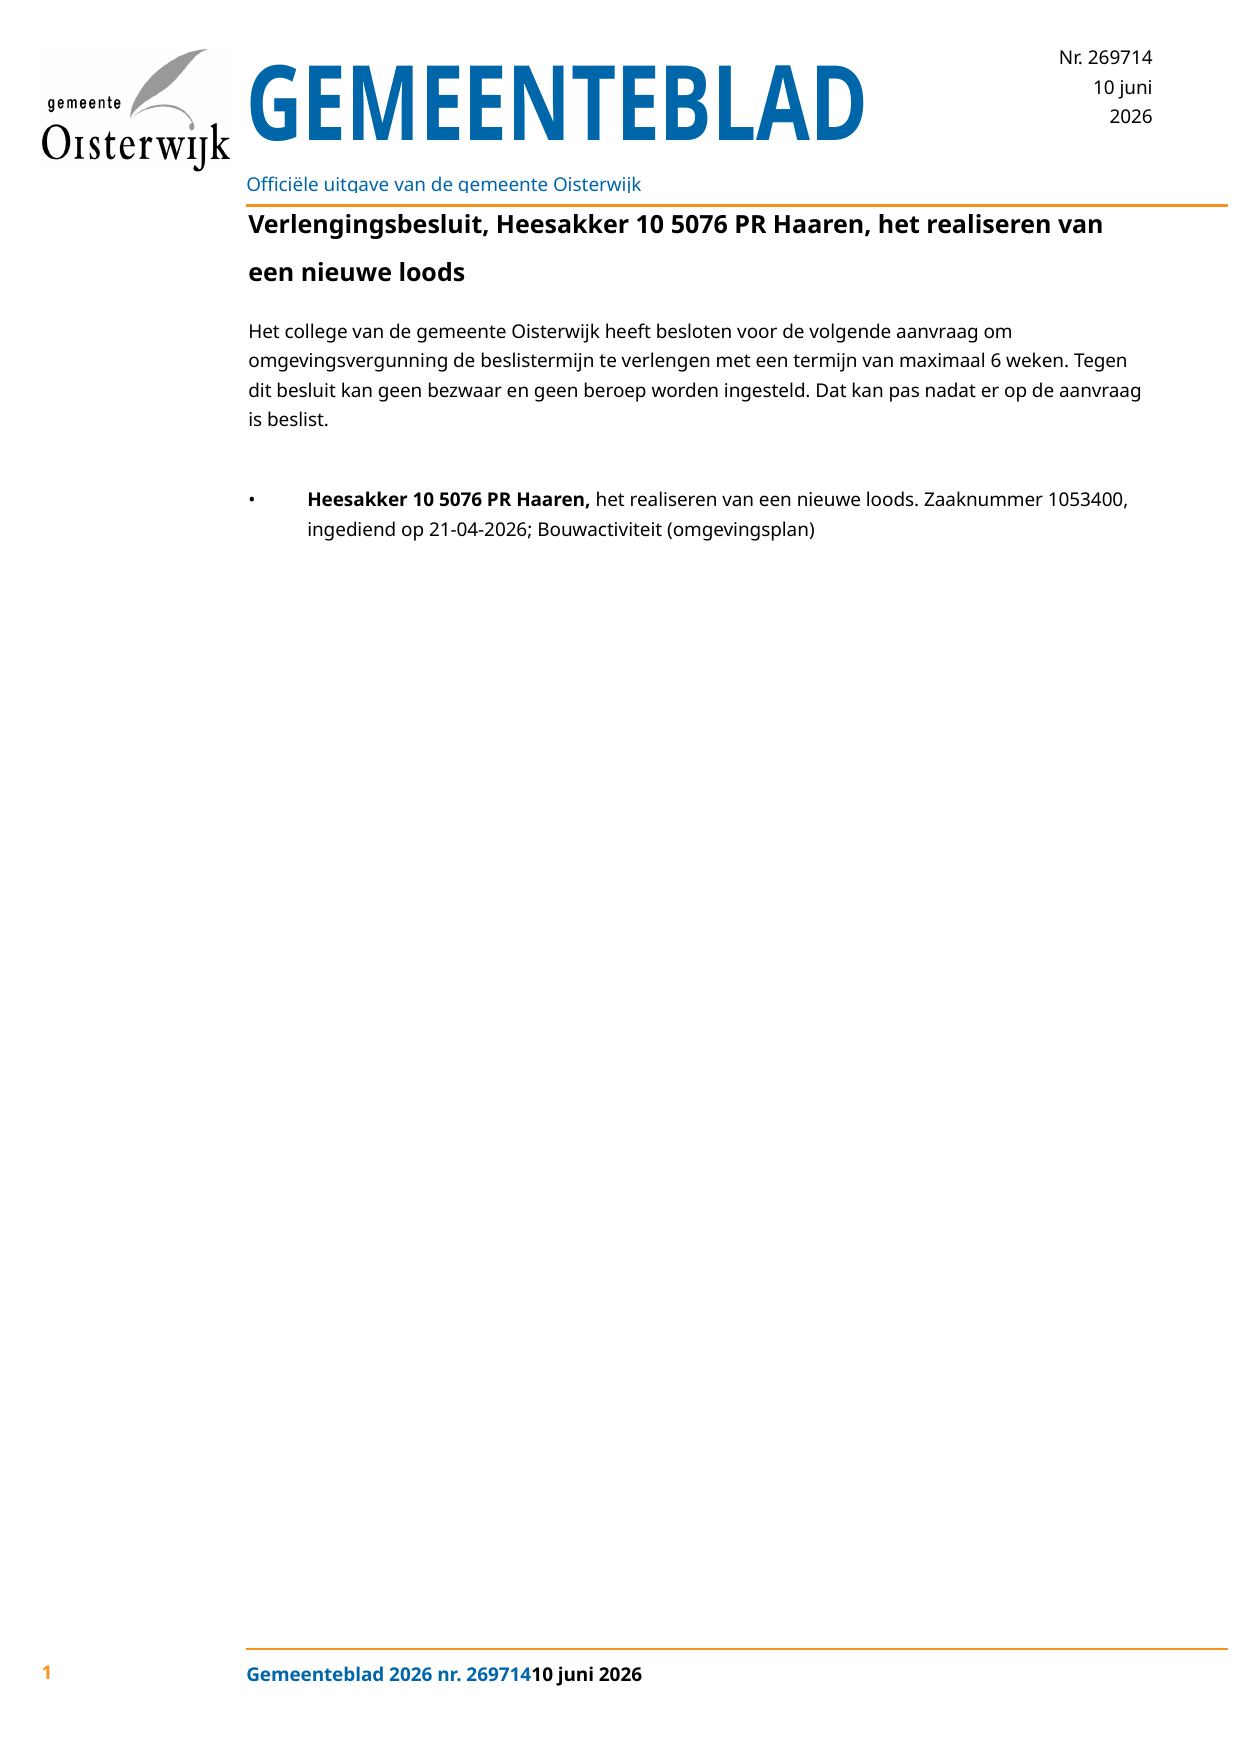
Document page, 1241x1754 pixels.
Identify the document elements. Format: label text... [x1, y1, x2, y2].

list Heesakker 10 5076 PR Haaren, het realiseren van een nieuwe loods. Zaaknummer 1053400, ingediend op 21-04-2026; Bouwactiviteit (omgevingsplan) [248, 487, 1152, 542]
text Het college van de gemeente Oisterwijk heeft besloten voor de volgende aanvraag om omgevingsvergunning de beslistermijn te verlengen met een termijn van maximaal 6 weken. Tegen dit besluit kan geen bezwaar en geen beroep worden ingesteld. Dat kan pas nadat er op de aanvraag is beslist. [248, 318, 1152, 432]
picture [41, 47, 231, 172]
text Verlengingsbesluit, Heesakker 10 5076 PR Haaren, het realiseren van een nieuwe loods [248, 207, 1152, 288]
